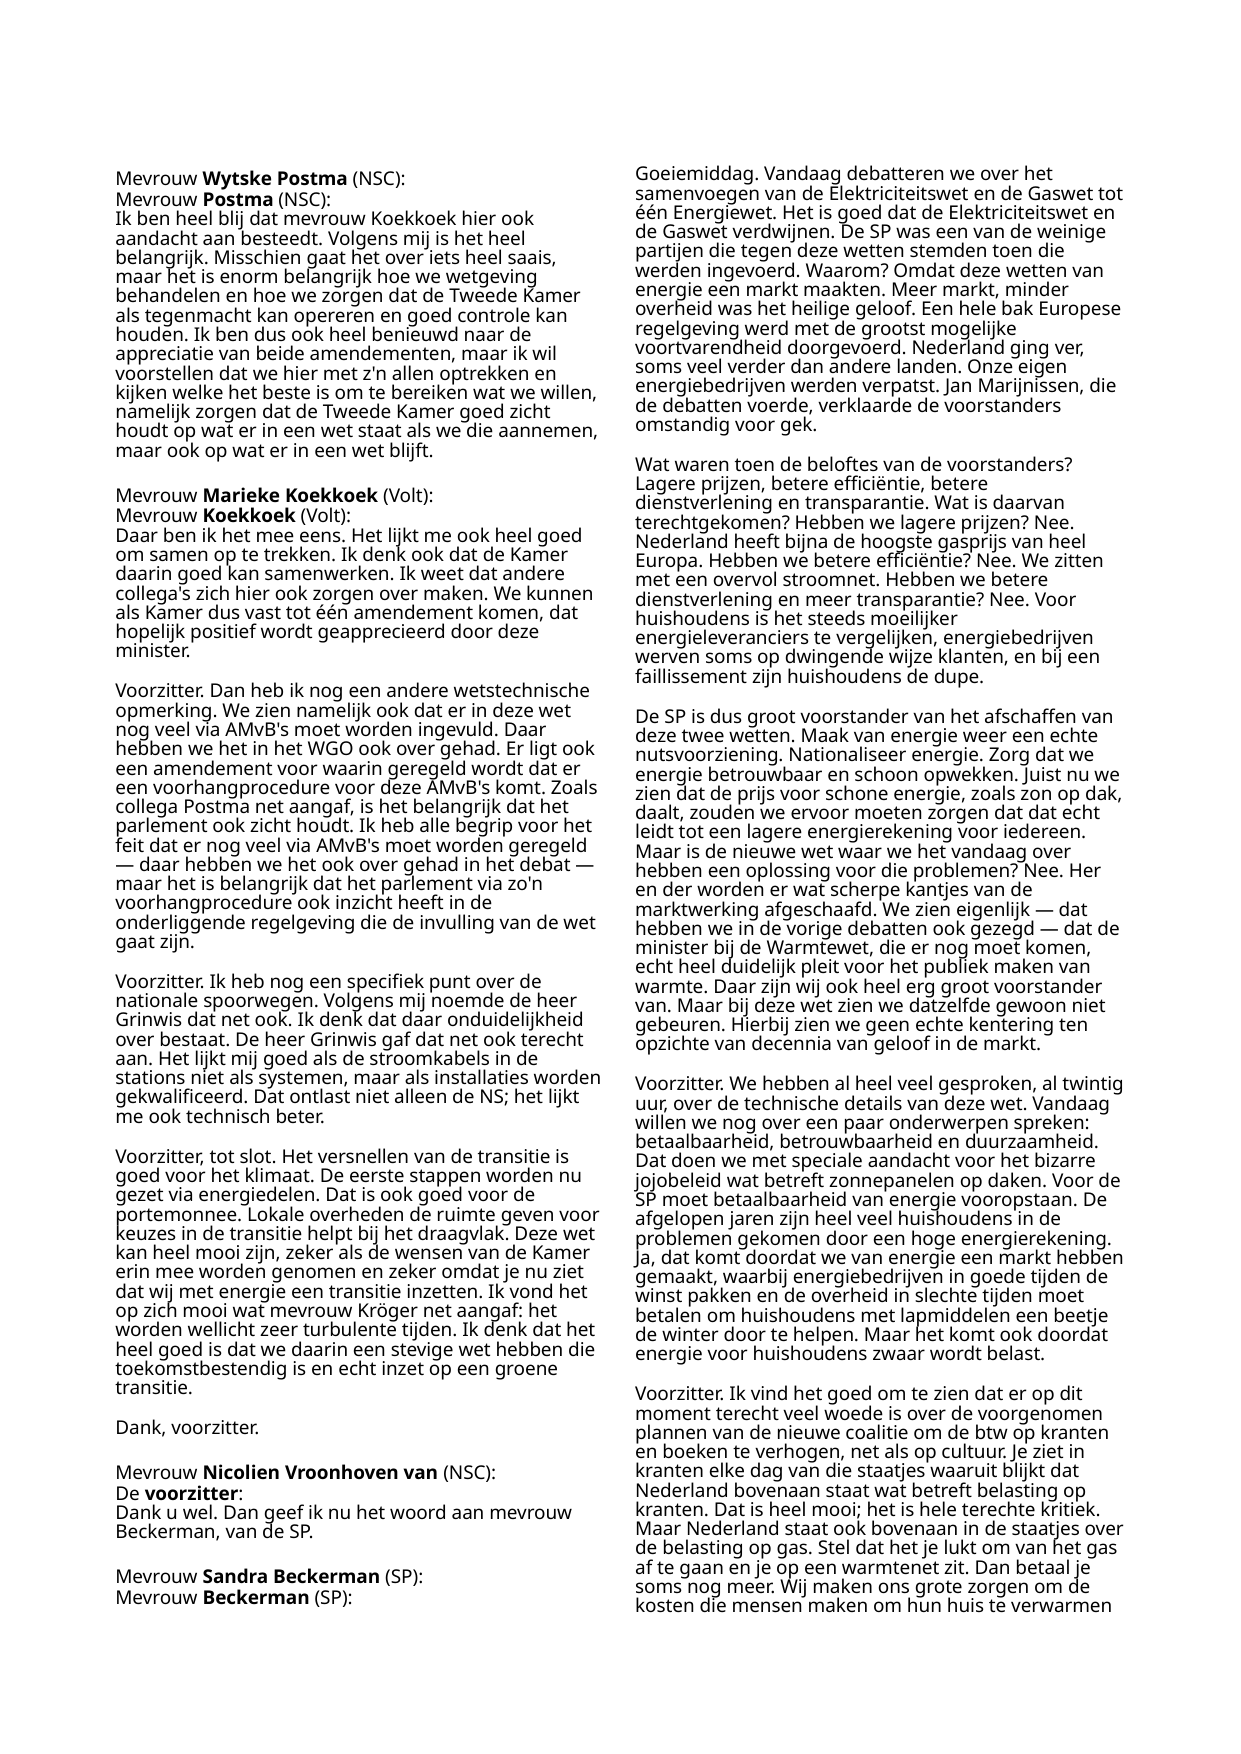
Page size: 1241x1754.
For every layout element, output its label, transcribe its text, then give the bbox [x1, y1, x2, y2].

text De voorzitter: [115, 1485, 605, 1504]
text Voorzitter. We hebben al heel veel gesproken, al twintig uur, over de technische details van deze wet. Vandaag willen we nog over een paar onderwerpen spreken: betaalbaarheid, betrouwbaarheid en duurzaamheid. Dat doen we met speciale aandacht voor het bizarre jojobeleid wat betreft zonnepanelen op daken. Voor de SP moet betaalbaarheid van energie vooropstaan. De afgelopen jaren zijn heel veel huishoudens in de problemen gekomen door een hoge energierekening. Ja, dat komt doordat we van energie een markt hebben gemaakt, waarbij energiebedrijven in goede tijden de winst pakken en de overheid in slechte tijden moet betalen om huishoudens met lapmiddelen een beetje de winter door te helpen. Maar het komt ook doordat energie voor huishoudens zwaar wordt belast. [635, 1075, 1125, 1364]
text Mevrouw Beckerman (SP): [115, 1589, 605, 1608]
text Wat waren toen de beloftes van de voorstanders? Lagere prijzen, betere efficiëntie, betere dienstverlening en transparantie. Wat is daarvan terechtgekomen? Hebben we lagere prijzen? Nee. Nederland heeft bijna de hoogste gasprijs van heel Europa. Hebben we betere efficiëntie? Nee. We zitten met een overvol stroomnet. Hebben we betere dienstverlening en meer transparantie? Nee. Voor huishoudens is het steeds moeilijker energieleveranciers te vergelijken, energiebedrijven werven soms op dwingende wijze klanten, en bij een faillissement zijn huishoudens de dupe. [635, 456, 1125, 687]
text Dank, voorzitter. [115, 1419, 605, 1438]
text Voorzitter, tot slot. Het versnellen van de transitie is goed voor het klimaat. De eerste stappen worden nu gezet via energiedelen. Dat is ook goed voor de portemonnee. Lokale overheden de ruimte geven voor keuzes in de transitie helpt bij het draagvlak. Deze wet kan heel mooi zijn, zeker als de wensen van de Kamer erin mee worden genomen en zeker omdat je nu ziet dat wij met energie een transitie inzetten. Ik vond het op zich mooi wat mevrouw Kröger net aangaf: het worden wellicht zeer turbulente tijden. Ik denk dat het heel goed is dat we daarin een stevige wet hebben die toekomstbestendig is en echt inzet op een groene transitie. [115, 1148, 605, 1398]
text Mevrouw Postma (NSC): [115, 191, 605, 210]
text De SP is dus groot voorstander van het afschaffen van deze twee wetten. Maak van energie weer een echte nutsvoorziening. Nationaliseer energie. Zorg dat we energie betrouwbaar en schoon opwekken. Juist nu we zien dat de prijs voor schone energie, zoals zon op dak, daalt, zouden we ervoor moeten zorgen dat dat echt leidt tot een lagere energierekening voor iedereen. Maar is de nieuwe wet waar we het vandaag over hebben een oplossing voor die problemen? Nee. Her en der worden er wat scherpe kantjes van de marktwerking afgeschaafd. We zien eigenlijk — dat hebben we in de vorige debatten ook gezegd — dat de minister bij de Warmtewet, die er nog moet komen, echt heel duidelijk pleit voor het publiek maken van warmte. Daar zijn wij ook heel erg groot voorstander van. Maar bij deze wet zien we datzelfde gewoon niet gebeuren. Hierbij zien we geen echte kentering ten opzichte van decennia van geloof in de markt. [635, 708, 1125, 1055]
text Ik ben heel blij dat mevrouw Koekkoek hier ook aandacht aan besteedt. Volgens mij is het heel belangrijk. Misschien gaat het over iets heel saais, maar het is enorm belangrijk hoe we wetgeving behandelen en hoe we zorgen dat de Tweede Kamer als tegenmacht kan opereren en goed controle kan houden. Ik ben dus ook heel benieuwd naar de appreciatie van beide amendementen, maar ik wil voorstellen dat we hier met z'n allen optrekken en kijken welke het beste is om te bereiken wat we willen, namelijk zorgen dat de Tweede Kamer goed zicht houdt op wat er in een wet staat als we die aannemen, maar ook op wat er in een wet blijft. [115, 210, 605, 461]
text Mevrouw Wytske Postma (NSC): [115, 165, 605, 191]
text Dank u wel. Dan geef ik nu het woord aan mevrouw Beckerman, van de SP. [115, 1504, 605, 1543]
text Mevrouw Marieke Koekkoek (Volt): [115, 482, 605, 507]
text Mevrouw Koekkoek (Volt): [115, 507, 605, 527]
text Voorzitter. Ik heb nog een specifiek punt over de nationale spoorwegen. Volgens mij noemde de heer Grinwis dat net ook. Ik denk dat daar onduidelijkheid over bestaat. De heer Grinwis gaf dat net ook terecht aan. Het lijkt mij goed als de stroomkabels in de stations niet als systemen, maar als installaties worden gekwalificeerd. Dat ontlast niet alleen de NS; het lijkt me ook technisch beter. [115, 973, 605, 1127]
text Goeiemiddag. Vandaag debatteren we over het samenvoegen van de Elektriciteitswet en de Gaswet tot één Energiewet. Het is goed dat de Elektriciteitswet en de Gaswet verdwijnen. De SP was een van de weinige partijen die tegen deze wetten stemden toen die werden ingevoerd. Waarom? Omdat deze wetten van energie een markt maakten. Meer markt, minder overheid was het heilige geloof. Een hele bak Europese regelgeving werd met de grootst mogelijke voortvarendheid doorgevoerd. Nederland ging ver, soms veel verder dan andere landen. Onze eigen energiebedrijven werden verpatst. Jan Marijnissen, die de debatten voerde, verklaarde de voorstanders omstandig voor gek. [635, 165, 1125, 435]
text Daar ben ik het mee eens. Het lijkt me ook heel goed om samen op te trekken. Ik denk ook dat de Kamer daarin goed kan samenwerken. Ik weet dat andere collega's zich hier ook zorgen over maken. We kunnen als Kamer dus vast tot één amendement komen, dat hopelijk positief wordt geapprecieerd door deze minister. [115, 527, 605, 662]
text Voorzitter. Ik vind het goed om te zien dat er op dit moment terecht veel woede is over de voorgenomen plannen van de nieuwe coalitie om de btw op kranten en boeken te verhogen, net als op cultuur. Je ziet in kranten elke dag van die staatjes waaruit blijkt dat Nederland bovenaan staat wat betreft belasting op kranten. Dat is heel mooi; het is hele terechte kritiek. Maar Nederland staat ook bovenaan in de staatjes over de belasting op gas. Stel dat het je lukt om van het gas af te gaan en je op een warmtenet zit. Dan betaal je soms nog meer. Wij maken ons grote zorgen om de kosten die mensen maken om hun huis te verwarmen [635, 1385, 1125, 1616]
text Voorzitter. Dan heb ik nog een andere wetstechnische opmerking. We zien namelijk ook dat er in deze wet nog veel via AMvB's moet worden ingevuld. Daar hebben we het in het WGO ook over gehad. Er ligt ook een amendement voor waarin geregeld wordt dat er een voorhangprocedure voor deze AMvB's komt. Zoals collega Postma net aangaf, is het belangrijk dat het parlement ook zicht houdt. Ik heb alle begrip voor het feit dat er nog veel via AMvB's moet worden geregeld — daar hebben we het ook over gehad in het debat — maar het is belangrijk dat het parlement via zo'n voorhangprocedure ook inzicht heeft in de onderliggende regelgeving die de invulling van de wet gaat zijn. [115, 682, 605, 952]
text Mevrouw Sandra Beckerman (SP): [115, 1563, 605, 1589]
text Mevrouw Nicolien Vroonhoven van (NSC): [115, 1459, 605, 1485]
